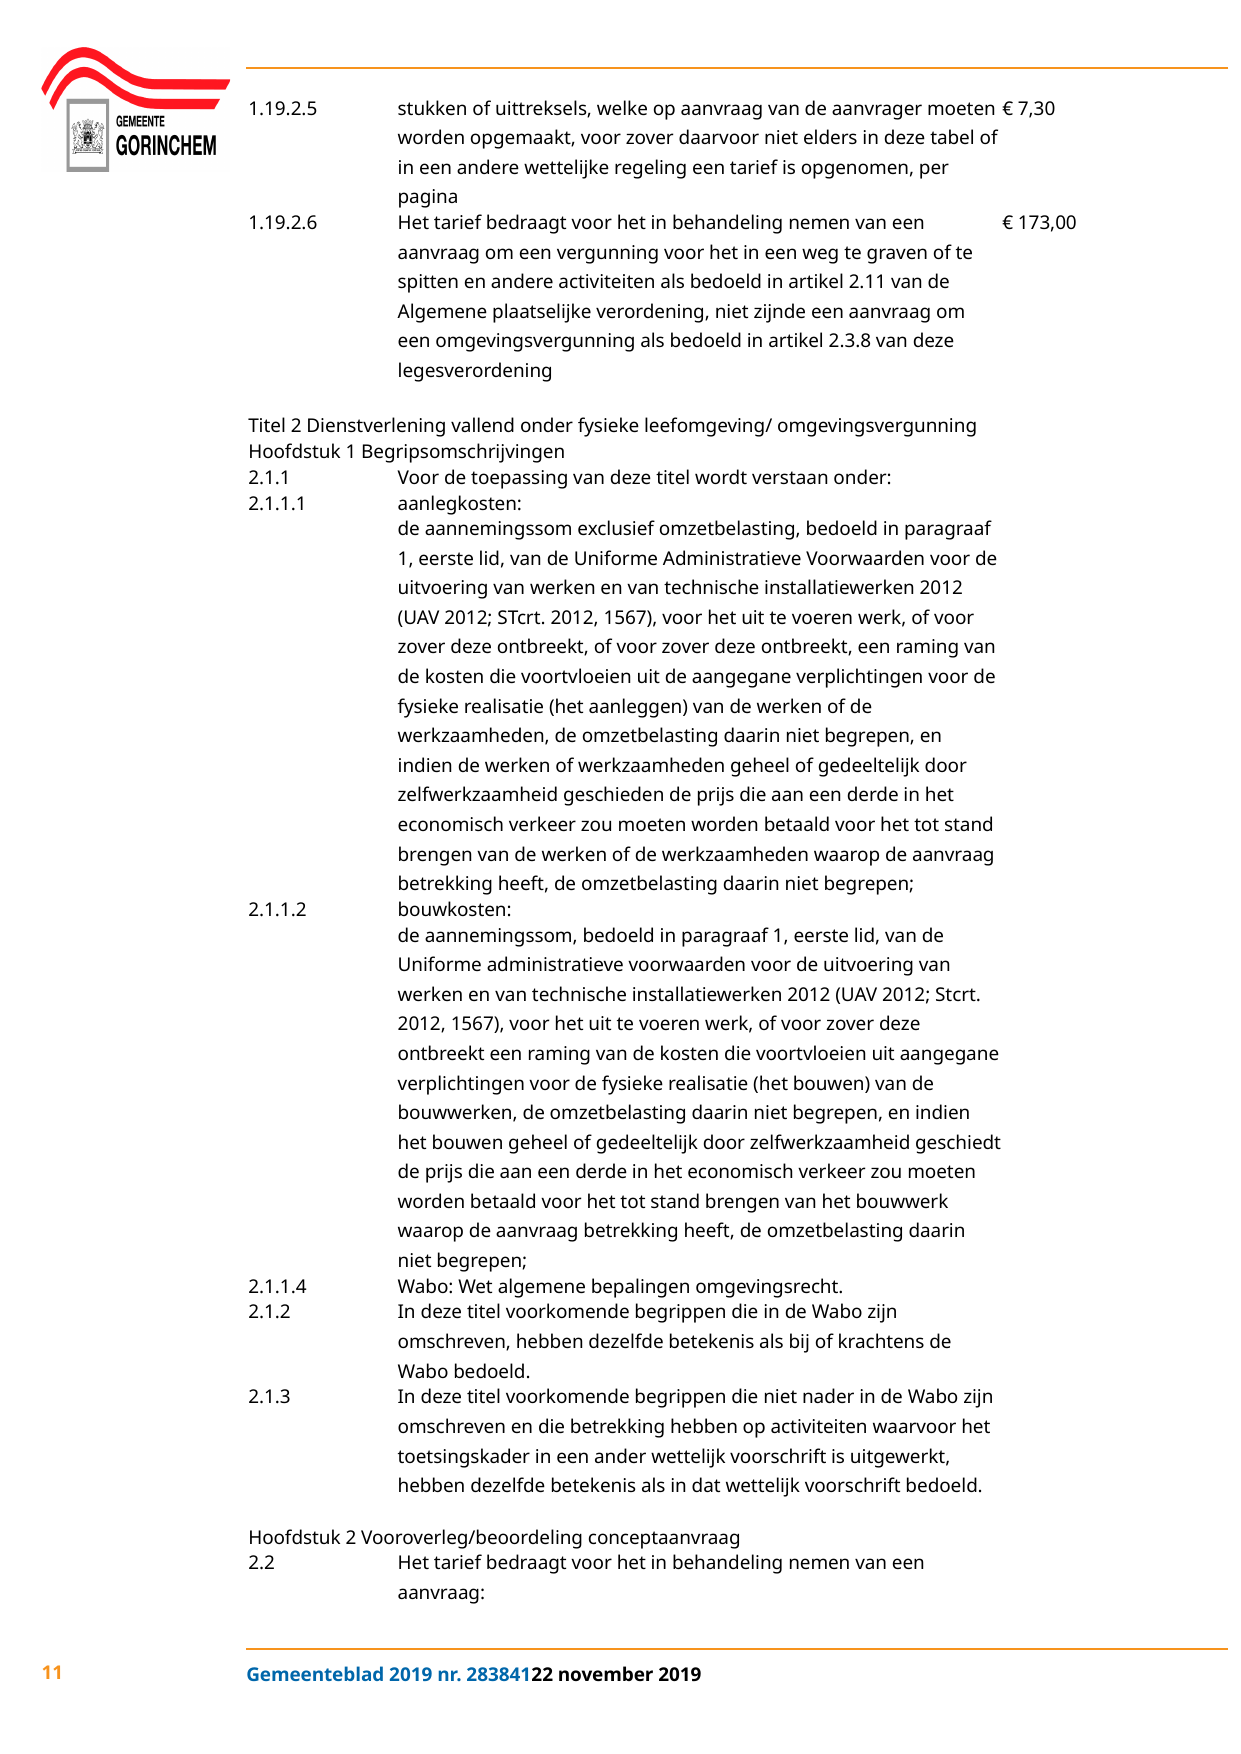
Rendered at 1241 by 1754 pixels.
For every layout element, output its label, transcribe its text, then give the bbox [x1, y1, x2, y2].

table_cell € 173,00 [1002, 209, 1152, 383]
table_cell In deze titel voorkomende begrippen die niet nader in de Wabo zijn omschreven en die betrekking hebben op activiteiten waarvoor het toetsingskader in een ander wettelijk voorschrift is uitgewerkt, hebben dezelfde betekenis als in dat wettelijk voorschrift bedoeld. [398, 1384, 1002, 1498]
table_cell Wabo: Wet algemene bepalingen omgevingsrecht. [398, 1273, 1002, 1299]
table_cell [1002, 1273, 1152, 1299]
table_cell bouwkosten: [398, 896, 1002, 922]
table_cell 2.1.1 [248, 464, 397, 490]
table_cell [248, 515, 397, 896]
table_cell [1002, 922, 1152, 1273]
table_cell [1002, 490, 1152, 515]
table_cell de aannemingssom, bedoeld in paragraaf 1, eerste lid, van de Uniforme administratieve voorwaarden voor de uitvoering van werken en van technische installatiewerken 2012 (UAV 2012; Stcrt. 2012, 1567), voor het uit te voeren werk, of voor zover deze ontbreekt een raming van de kosten die voortvloeien uit aangegane verplichtingen voor de fysieke realisatie (het bouwen) van de bouwwerken, de omzetbelasting daarin niet begrepen, en indien het bouwen geheel of gedeeltelijk door zelfwerkzaamheid geschiedt de prijs die aan een derde in het economisch verkeer zou moeten worden betaald voor het tot stand brengen van het bouwwerk waarop de aanvraag betrekking heeft, de omzetbelasting daarin niet begrepen; [398, 922, 1002, 1273]
table_cell [248, 922, 397, 1273]
table_cell stukken of uittreksels, welke op aanvraag van de aanvrager moeten worden opgemaakt, voor zover daarvoor niet elders in deze tabel of in een andere wettelijke regeling een tarief is opgenomen, per pagina [398, 95, 1002, 209]
table_cell [1002, 1299, 1152, 1384]
table_cell € 7,30 [1002, 95, 1152, 209]
table_cell Het tarief bedraagt voor het in behandeling nemen van een aanvraag om een vergunning voor het in een weg te graven of te spitten en andere activiteiten als bedoeld in artikel 2.11 van de Algemene plaatselijke verordening, niet zijnde een aanvraag om een omgevingsvergunning als bedoeld in artikel 2.3.8 van deze legesverordening [398, 209, 1002, 383]
table_cell 2.1.1.4 [248, 1273, 397, 1299]
table_cell [398, 1498, 1002, 1524]
table_cell 2.1.3 [248, 1384, 397, 1498]
picture [41, 47, 231, 172]
table_cell [1002, 1384, 1152, 1498]
table_cell [1002, 515, 1152, 896]
table_cell [1002, 896, 1152, 922]
table_cell Het tarief bedraagt voor het in behandeling nemen van een aanvraag: [398, 1550, 1002, 1605]
table_cell [1002, 1524, 1152, 1549]
table_cell 2.1.2 [248, 1299, 397, 1384]
table_cell Titel 2 Dienstverlening vallend onder fysieke leefomgeving/ omgevingsvergunning [248, 383, 1002, 438]
table_cell Voor de toepassing van deze titel wordt verstaan onder: [398, 464, 1002, 490]
table_cell [1002, 1498, 1152, 1524]
table_cell In deze titel voorkomende begrippen die in de Wabo zijn omschreven, hebben dezelfde betekenis als bij of krachtens de Wabo bedoeld. [398, 1299, 1002, 1384]
table_cell aanlegkosten: [398, 490, 1002, 515]
table_cell 1.19.2.6 [248, 209, 397, 383]
table_cell [1002, 438, 1152, 464]
table_cell 1.19.2.5 [248, 95, 397, 209]
table_cell Hoofdstuk 1 Begripsomschrijvingen [248, 438, 1002, 464]
table_cell de aannemingssom exclusief omzetbelasting, bedoeld in paragraaf 1, eerste lid, van de Uniforme Administratieve Voorwaarden voor de uitvoering van werken en van technische installatiewerken 2012 (UAV 2012; STcrt. 2012, 1567), voor het uit te voeren werk, of voor zover deze ontbreekt, of voor zover deze ontbreekt, een raming van de kosten die voortvloeien uit de aangegane verplichtingen voor de fysieke realisatie (het aanleggen) van de werken of de werkzaamheden, de omzetbelasting daarin niet begrepen, en indien de werken of werkzaamheden geheel of gedeeltelijk door zelfwerkzaamheid geschieden de prijs die aan een derde in het economisch verkeer zou moeten worden betaald voor het tot stand brengen van de werken of de werkzaamheden waarop de aanvraag betrekking heeft, de omzetbelasting daarin niet begrepen; [398, 515, 1002, 896]
table_cell Hoofdstuk 2 Vooroverleg/beoordeling conceptaanvraag [248, 1524, 1002, 1549]
table_cell 2.2 [248, 1550, 397, 1605]
table_cell [1002, 383, 1152, 438]
table_cell [1002, 1550, 1152, 1605]
table_cell [1002, 464, 1152, 490]
table_cell 2.1.1.2 [248, 896, 397, 922]
table_cell 2.1.1.1 [248, 490, 397, 515]
table_cell [248, 1498, 397, 1524]
